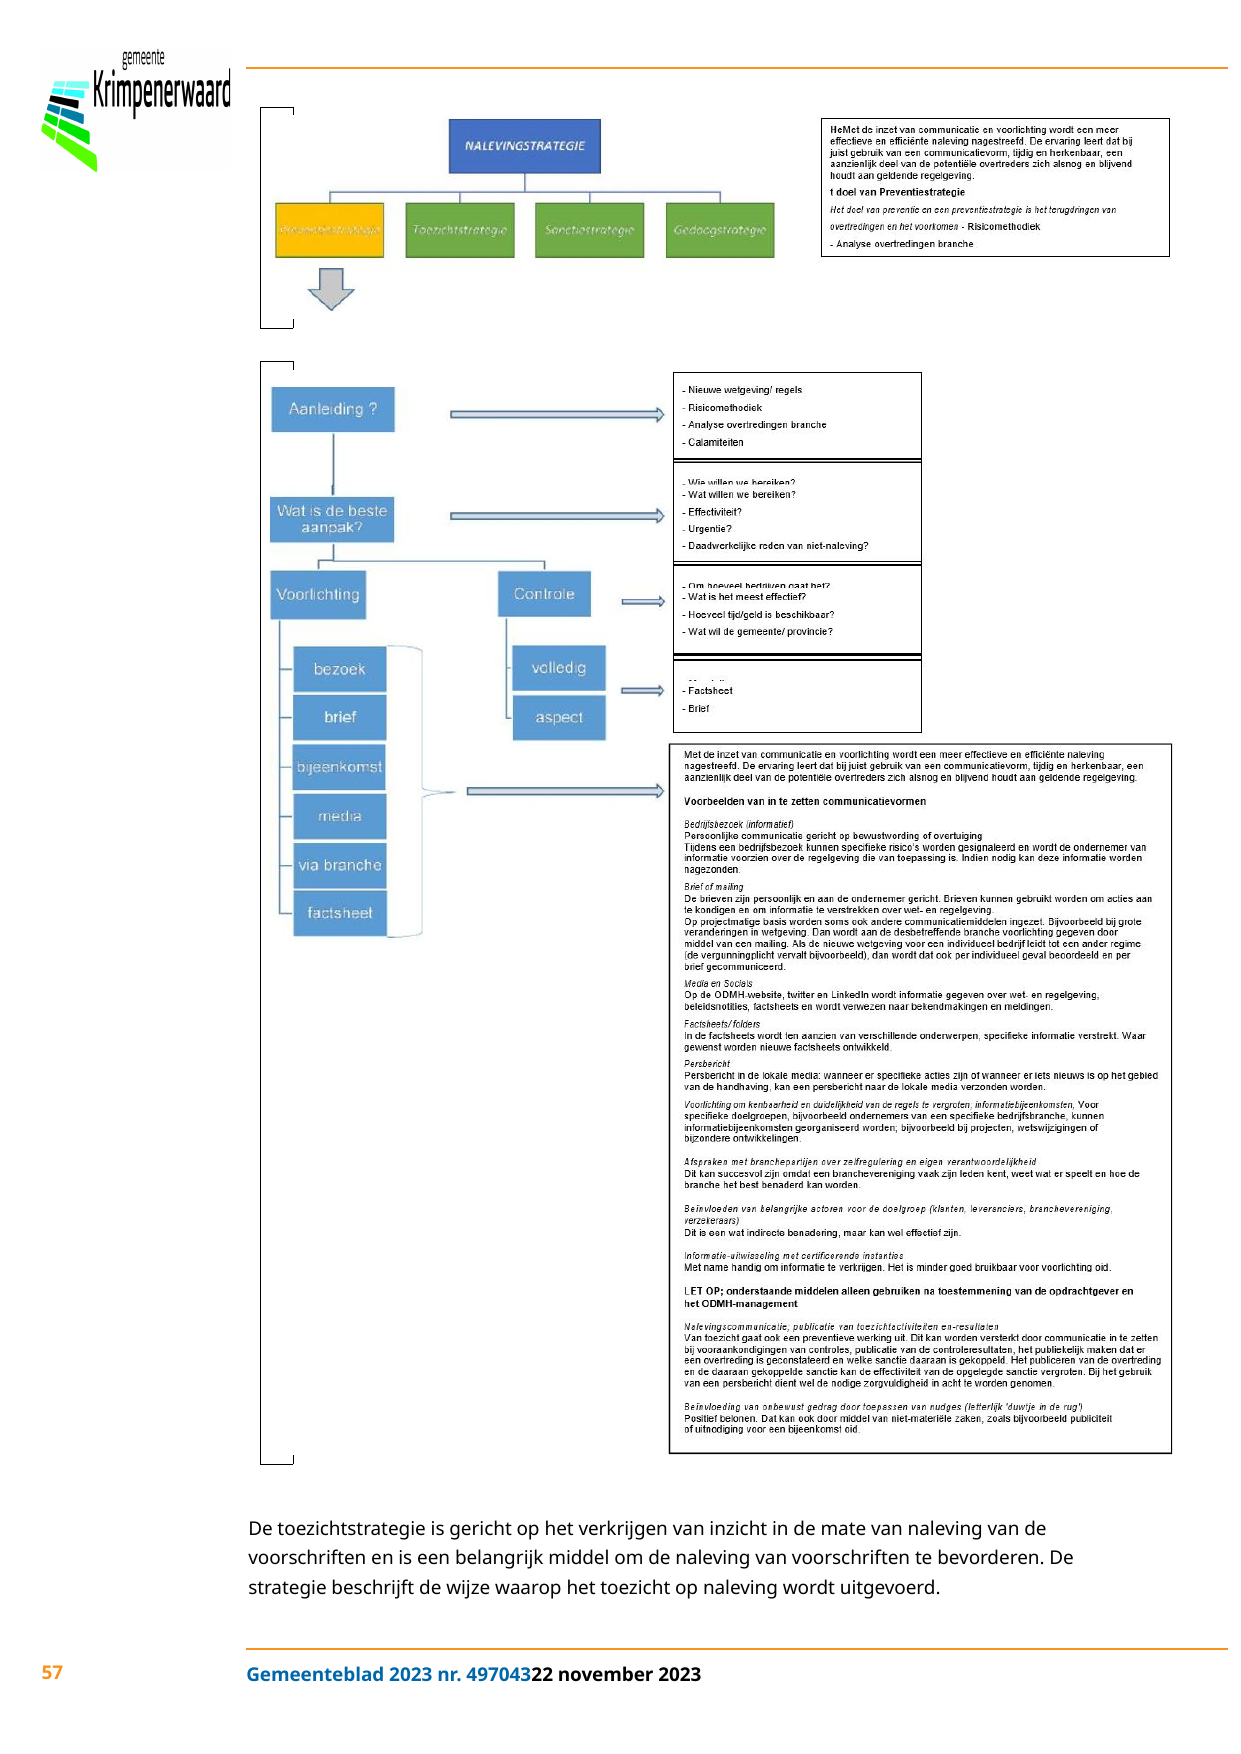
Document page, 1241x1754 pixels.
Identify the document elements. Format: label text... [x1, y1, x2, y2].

text De toezichtstrategie is gericht op het verkrijgen van inzicht in de mate van naleving van de voorschriften en is een belangrijk middel om de naleving van voorschriften te bevorderen. De strategie beschrijft de wijze waarop het toezicht op naleving wordt uitgevoerd. [248, 1515, 1152, 1600]
picture [268, 115, 1173, 319]
picture [41, 47, 231, 172]
picture [268, 370, 1173, 1455]
